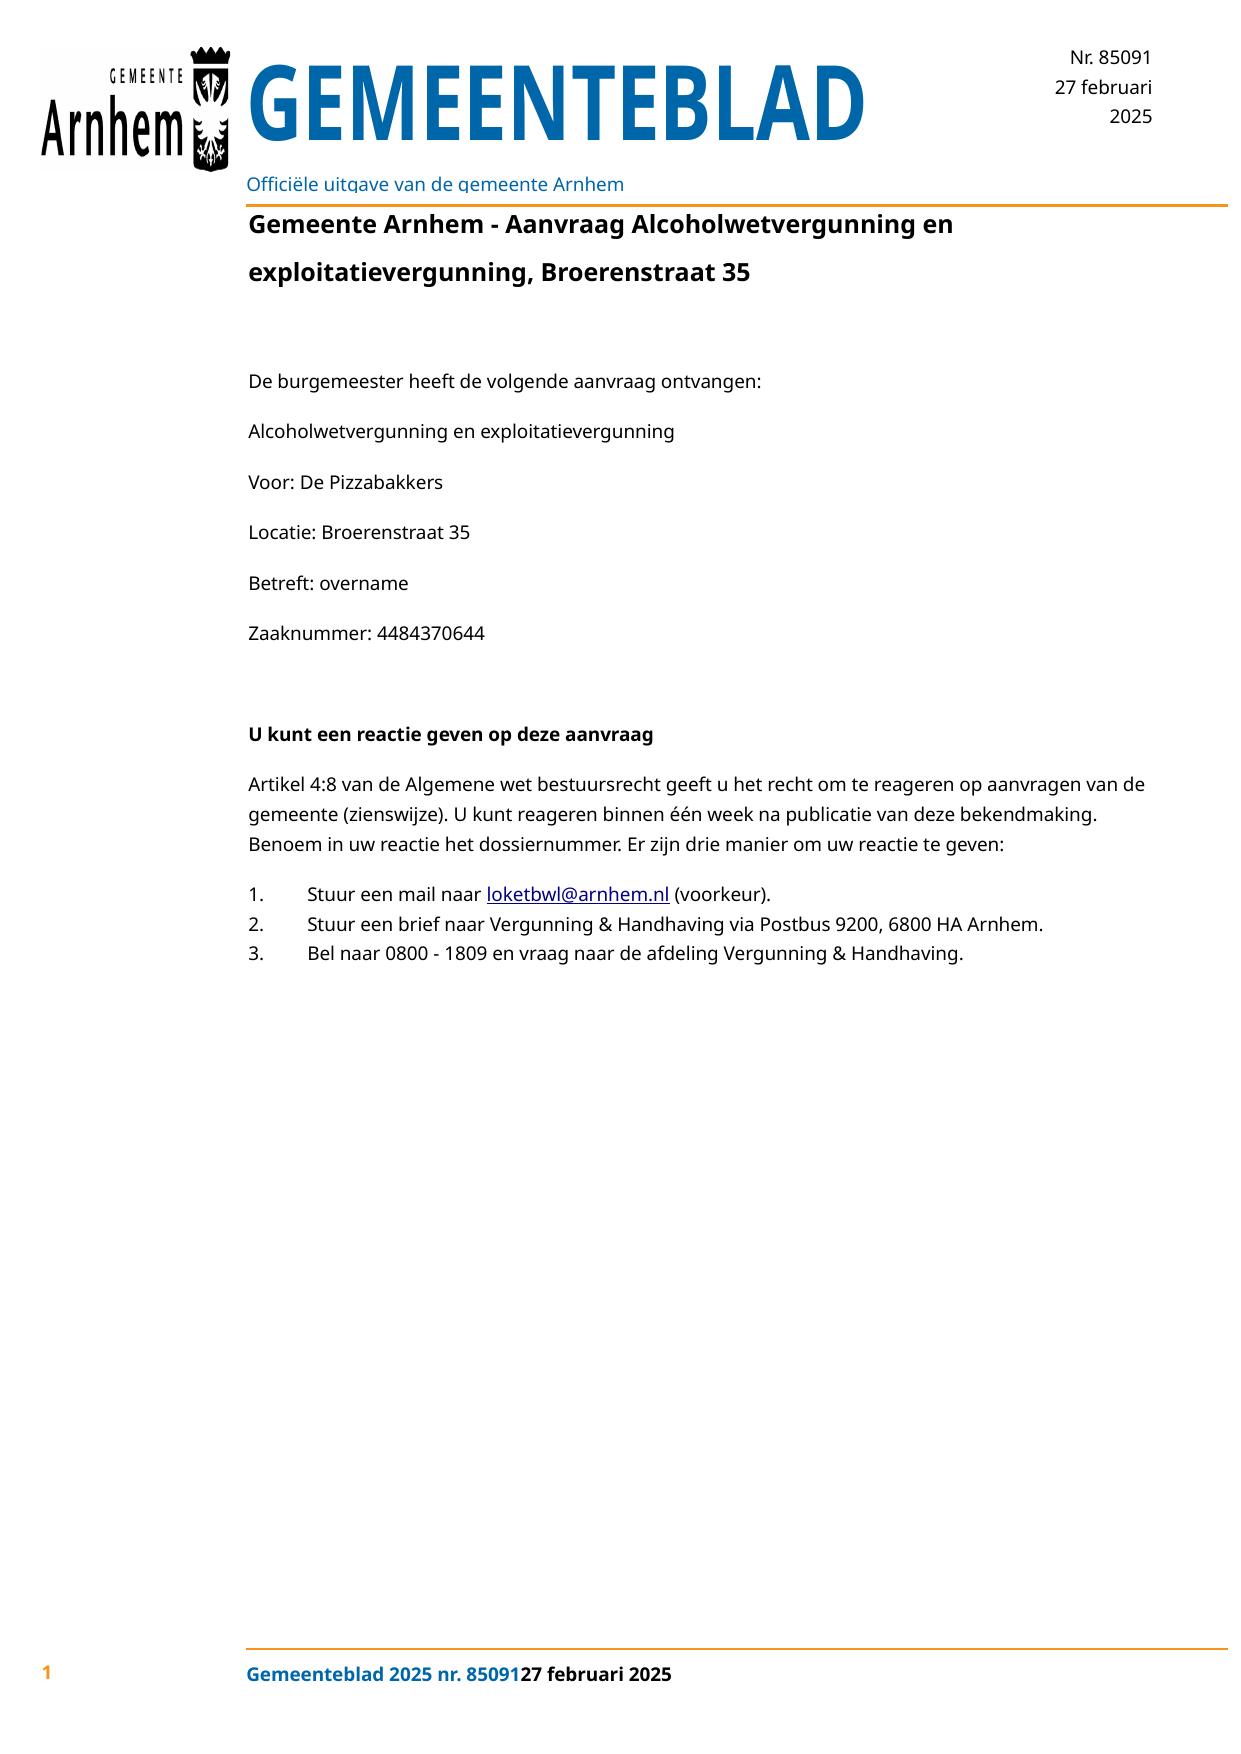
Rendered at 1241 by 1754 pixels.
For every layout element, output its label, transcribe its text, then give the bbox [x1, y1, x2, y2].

text Artikel 4:8 van de Algemene wet bestuursrecht geeft u het recht om te reageren op aanvragen van de gemeente (zienswijze). U kunt reageren binnen één week na publicatie van deze bekendmaking. Benoem in uw reactie het dossiernummer. Er zijn drie manier om uw reactie te geven: [248, 772, 1152, 857]
text U kunt een reactie geven op deze aanvraag [248, 721, 1152, 747]
text Alcoholwetvergunning en exploitatievergunning [248, 419, 1152, 444]
text Gemeente Arnhem - Aanvraag Alcoholwetvergunning en exploitatievergunning, Broerenstraat 35 [248, 207, 1152, 288]
text Betreft: overname [248, 570, 1152, 596]
list Bel naar 0800 - 1809 en vraag naar de afdeling Vergunning & Handhaving. [248, 940, 1152, 966]
list Stuur een mail naar loketbwl@arnhem.nl (voorkeur). [248, 881, 1152, 907]
list Stuur een brief naar Vergunning & Handhaving via Postbus 9200, 6800 HA Arnhem. [248, 911, 1152, 937]
text Locatie: Broerenstraat 35 [248, 519, 1152, 545]
text De burgemeester heeft de volgende aanvraag ontvangen: [248, 368, 1152, 394]
text Zaaknummer: 4484370644 [248, 620, 1152, 646]
picture [41, 47, 231, 172]
text Voor: De Pizzabakkers [248, 469, 1152, 495]
